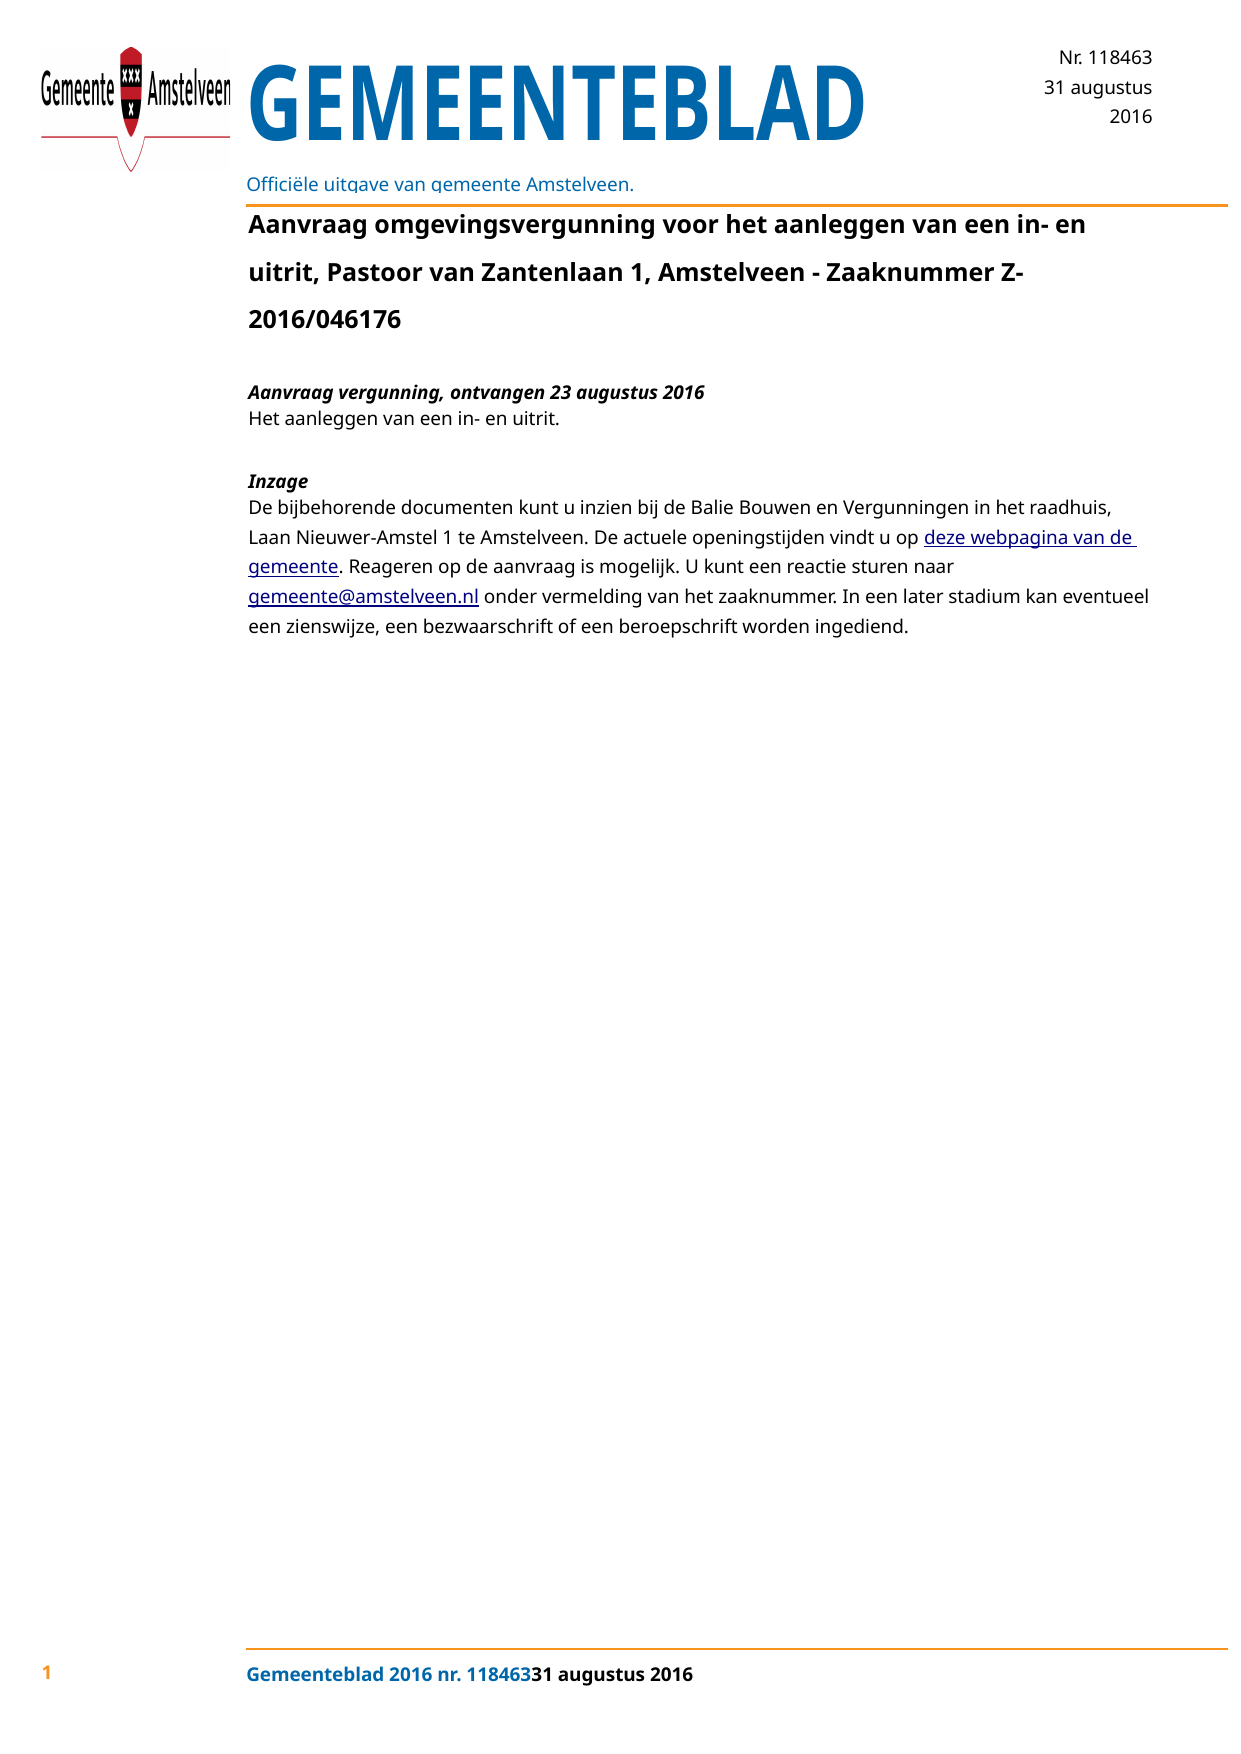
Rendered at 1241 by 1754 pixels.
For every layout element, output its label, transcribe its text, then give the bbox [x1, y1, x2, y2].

text Aanvraag omgevingsvergunning voor het aanleggen van een in- en uitrit, Pastoor van Zantenlaan 1, Amstelveen - Zaaknummer Z-2016/046176 [248, 207, 1152, 336]
picture [41, 47, 231, 172]
text Inzage [248, 469, 1152, 494]
text Het aanleggen van een in- en uitrit. [248, 405, 1152, 431]
text Aanvraag vergunning, ontvangen 23 augustus 2016 [248, 379, 1152, 405]
text De bijbehorende documenten kunt u inzien bij de Balie Bouwen en Vergunningen in het raadhuis, Laan Nieuwer-Amstel 1 te Amstelveen. De actuele openingstijden vindt u op deze webpagina van de gemeente. Reageren op de aanvraag is mogelijk. U kunt een reactie sturen naar gemeente@amstelveen.nl onder vermelding van het zaaknummer. In een later stadium kan eventueel een zienswijze, een bezwaarschrift of een beroepschrift worden ingediend. [248, 494, 1152, 638]
